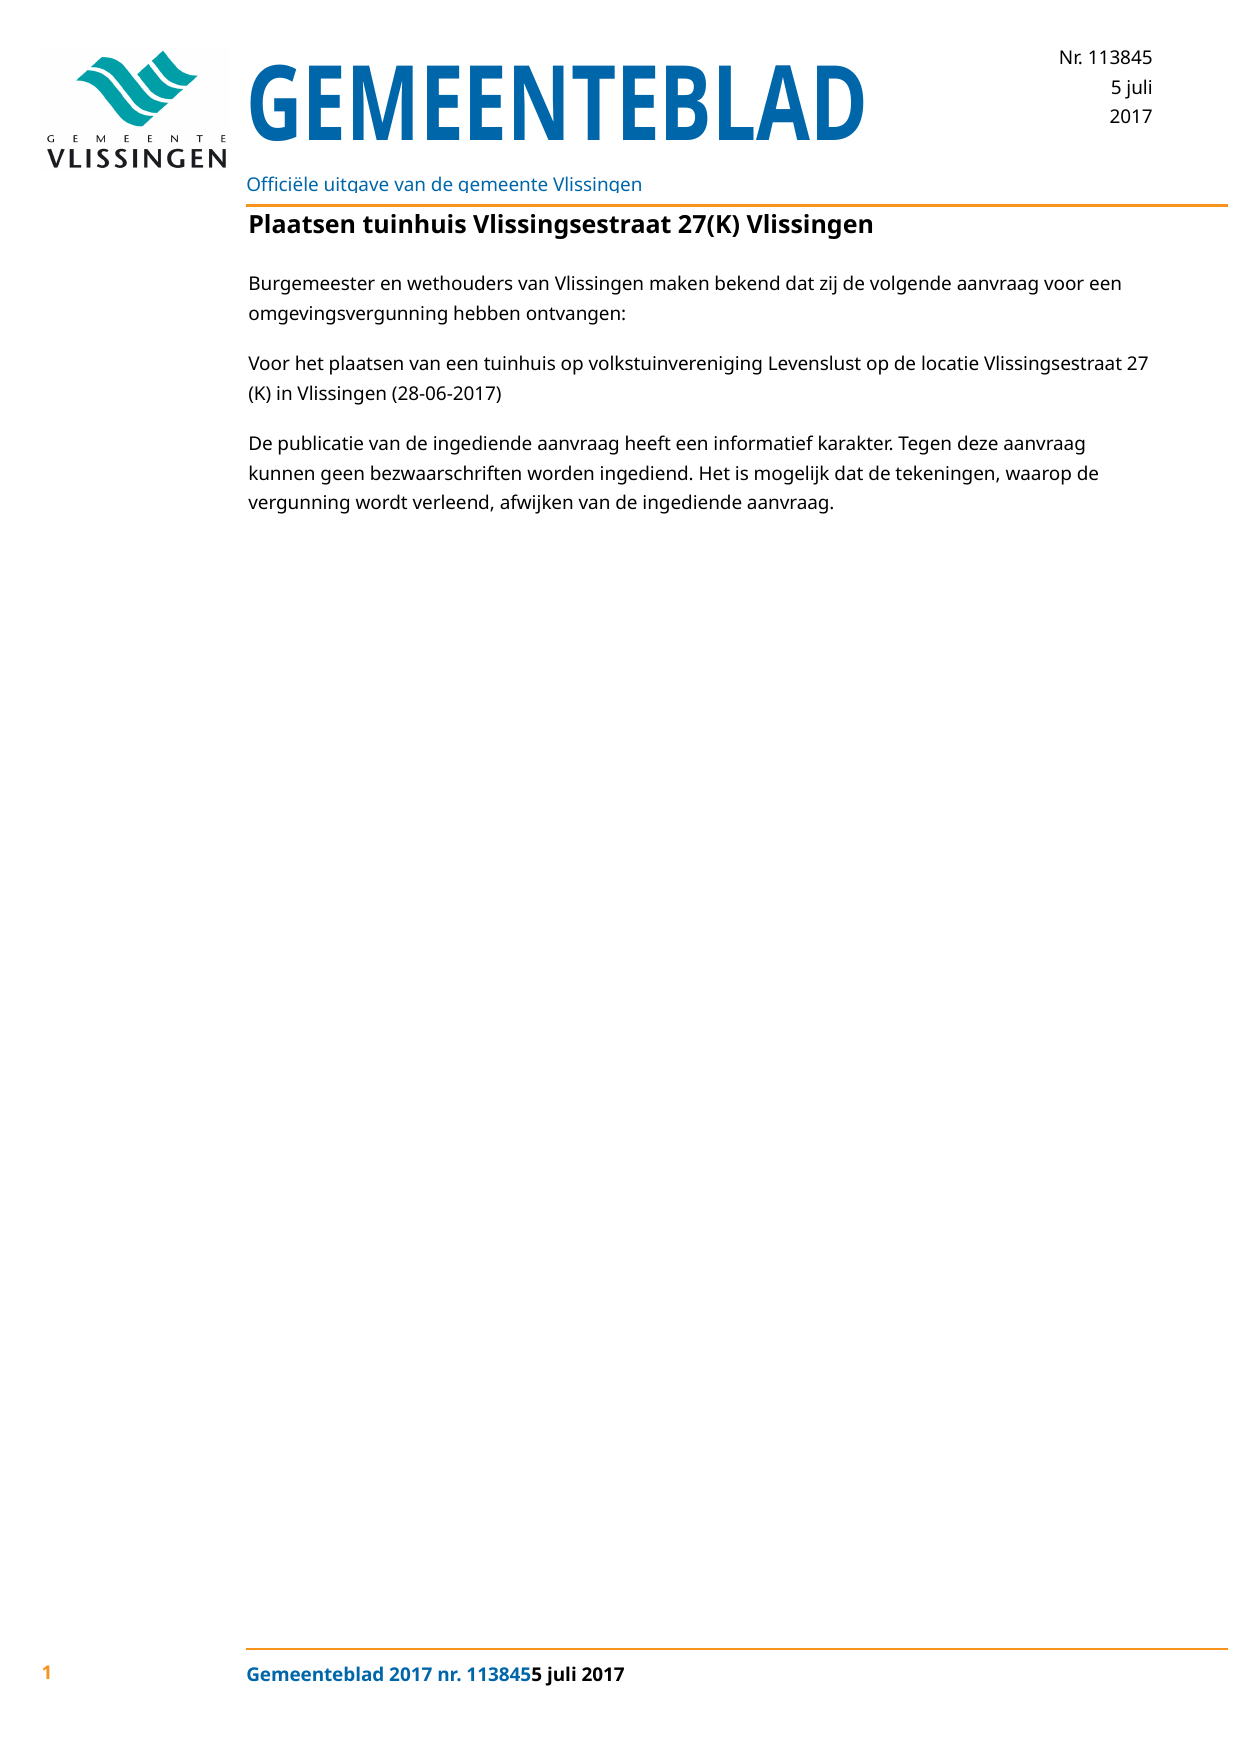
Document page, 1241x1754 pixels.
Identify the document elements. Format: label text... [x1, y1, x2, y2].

text Voor het plaatsen van een tuinhuis op volkstuinvereniging Levenslust op de locatie Vlissingsestraat 27 (K) in Vlissingen (28-06-2017) [248, 350, 1152, 406]
picture [41, 47, 231, 172]
text Burgemeester en wethouders van Vlissingen maken bekend dat zij de volgende aanvraag voor een omgevingsvergunning hebben ontvangen: [248, 270, 1152, 326]
text Plaatsen tuinhuis Vlissingsestraat 27(K) Vlissingen [248, 207, 1152, 241]
text De publicatie van de ingediende aanvraag heeft een informatief karakter. Tegen deze aanvraag kunnen geen bezwaarschriften worden ingediend. Het is mogelijk dat de tekeningen, waarop de vergunning wordt verleend, afwijken van de ingediende aanvraag. [248, 430, 1152, 515]
